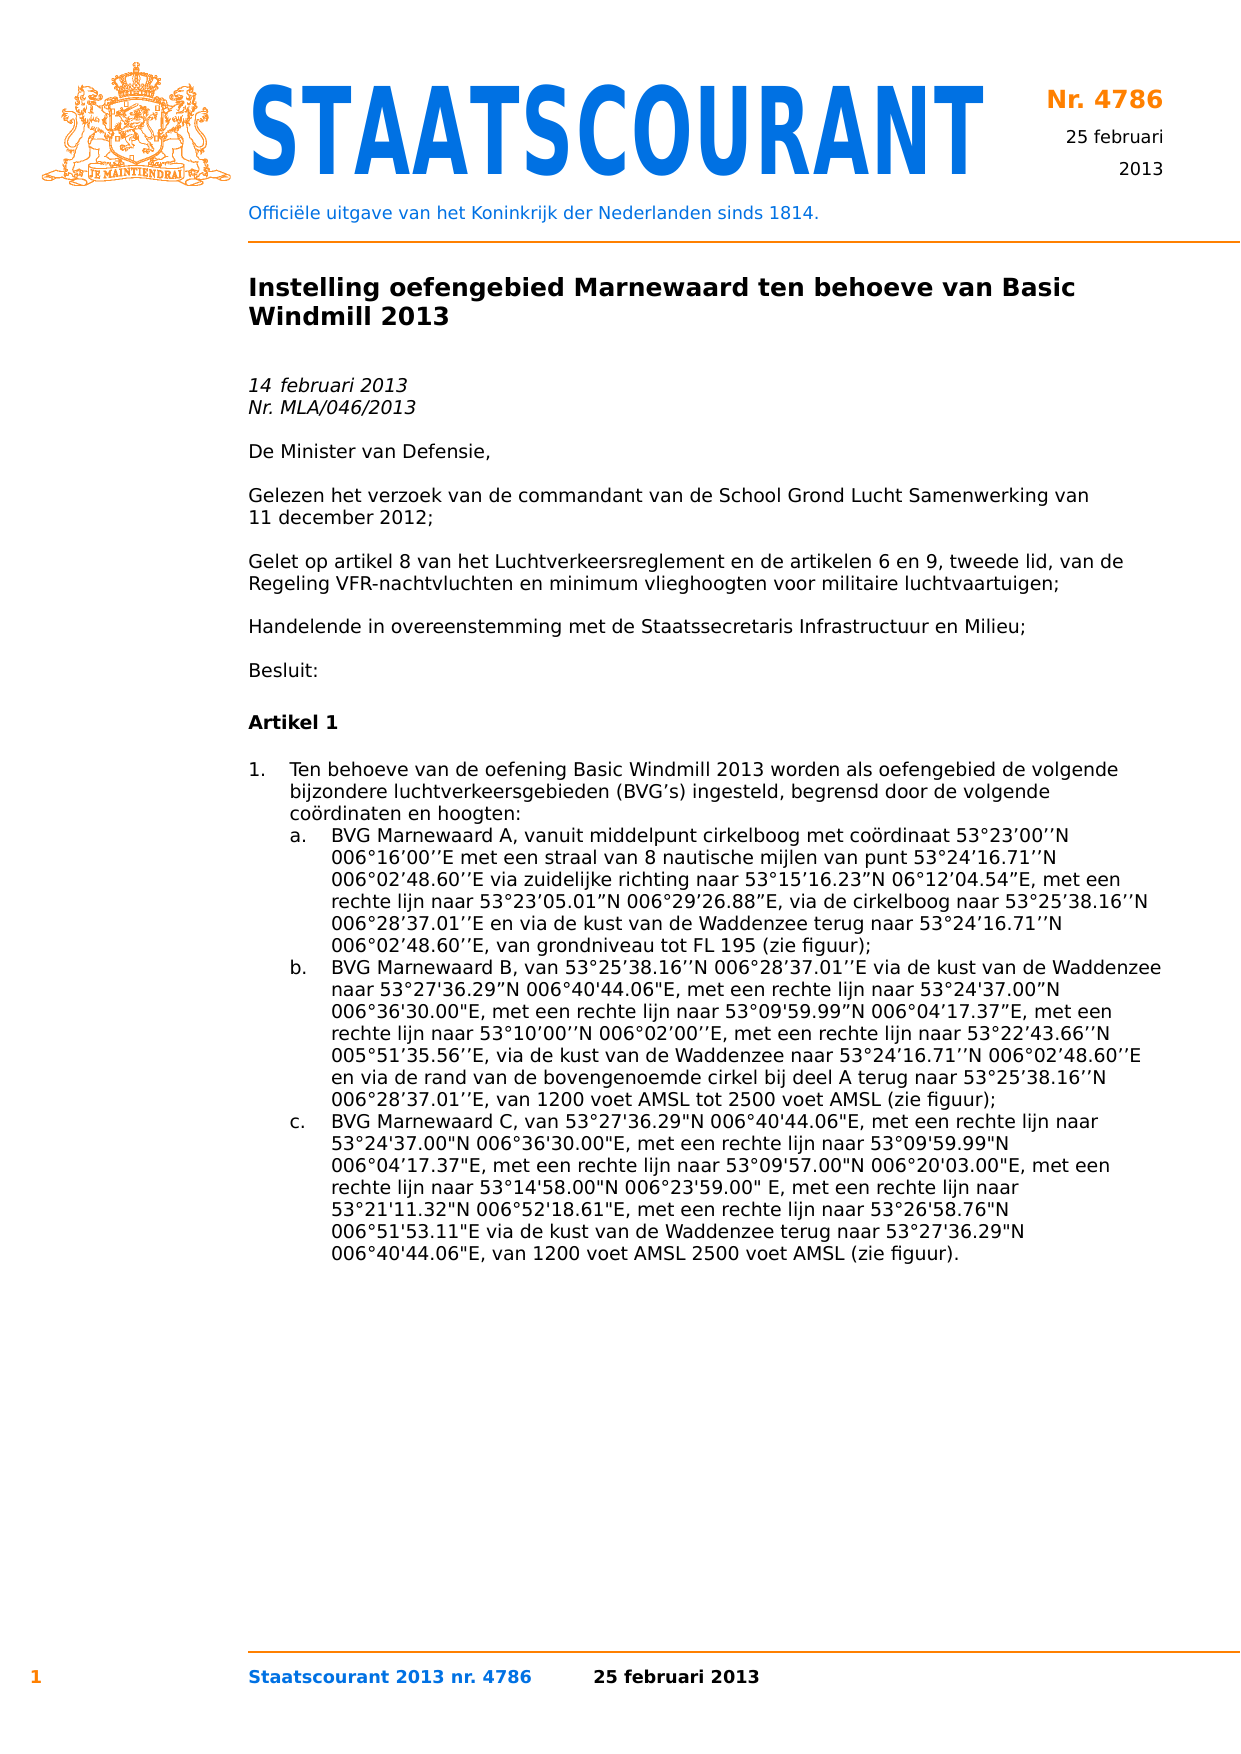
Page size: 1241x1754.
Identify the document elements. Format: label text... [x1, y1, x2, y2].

subtitle Instelling oefengebied Marnewaard ten behoeve van Basic Windmill 2013 [248, 273, 1163, 331]
table_header Nr. 4786 [998, 62, 1240, 121]
text Besluit: [248, 660, 1163, 682]
table_header STAATSCOURANT [248, 62, 998, 203]
subtitle Artikel 1 [248, 712, 1163, 734]
text Gelezen het verzoek van de commandant van de School Grond Lucht Samenwerking van 11 december 2012; [248, 485, 1163, 529]
text b. BVG Marnewaard B, van 53°25’38.16’’N 006°28’37.01’’E via de kust van de Waddenzee naar 53°27'36.29”N 006°40'44.06"E, met een rechte lijn naar 53°24'37.00”N 006°36'30.00"E, met een rechte lijn naar 53°09'59.99”N 006°04’17.37”E, met een rechte lijn naar 53°10’00’’N 006°02’00’’E, met een rechte lijn naar 53°22’43.66’’N 005°51’35.56’’E, via de kust van de Waddenzee naar 53°24’16.71’’N 006°02’48.60’’E en via de rand van de bovengenoemde cirkel bij deel A terug naar 53°25’38.16’’N 006°28’37.01’’E, van 1200 voet AMSL tot 2500 voet AMSL (zie figuur); [289, 957, 1163, 1111]
text 14 februari 2013 [248, 375, 1163, 397]
text Gelet op artikel 8 van het Luchtverkeersreglement en de artikelen 6 en 9, tweede lid, van de Regeling VFR-nachtvluchten en minimum vlieghoogten voor militaire luchtvaartuigen; [248, 551, 1163, 594]
table_header [25, 62, 248, 241]
text 1. Ten behoeve van de oefening Basic Windmill 2013 worden als oefengebied de volgende bijzondere luchtverkeersgebieden (BVG’s) ingesteld, begrensd door de volgende coördinaten en hoogten: [248, 759, 1163, 825]
text Nr. MLA/046/2013 [248, 397, 1163, 419]
text Handelende in overeenstemming met de Staatssecretaris Infrastructuur en Milieu; [248, 616, 1163, 638]
table_cell 25 februari [998, 121, 1240, 153]
text De Minister van Defensie, [248, 441, 1163, 463]
text a. BVG Marnewaard A, vanuit middelpunt cirkelboog met coördinaat 53°23’00’’N 006°16’00’’E met een straal van 8 nautische mijlen van punt 53°24’16.71’’N 006°02’48.60’’E via zuidelijke richting naar 53°15’16.23”N 06°12’04.54”E, met een rechte lijn naar 53°23’05.01”N 006°29’26.88”E, via de cirkelboog naar 53°25’38.16’’N 006°28’37.01’’E en via de kust van de Waddenzee terug naar 53°24’16.71’’N 006°02’48.60’’E, van grondniveau tot FL 195 (zie figuur); [289, 825, 1163, 957]
table_cell Officiële uitgave van het Koninkrijk der Nederlanden sinds 1814. [248, 203, 1240, 241]
table_cell 2013 [998, 153, 1240, 203]
picture [41, 62, 231, 186]
text c. BVG Marnewaard C, van 53°27'36.29"N 006°40'44.06"E, met een rechte lijn naar 53°24'37.00"N 006°36'30.00"E, met een rechte lijn naar 53°09'59.99"N 006°04’17.37"E, met een rechte lijn naar 53°09'57.00"N 006°20'03.00"E, met een rechte lijn naar 53°14'58.00"N 006°23'59.00" E, met een rechte lijn naar 53°21'11.32"N 006°52'18.61"E, met een rechte lijn naar 53°26'58.76"N 006°51'53.11"E via de kust van de Waddenzee terug naar 53°27'36.29"N 006°40'44.06"E, van 1200 voet AMSL 2500 voet AMSL (zie figuur). [289, 1111, 1163, 1265]
